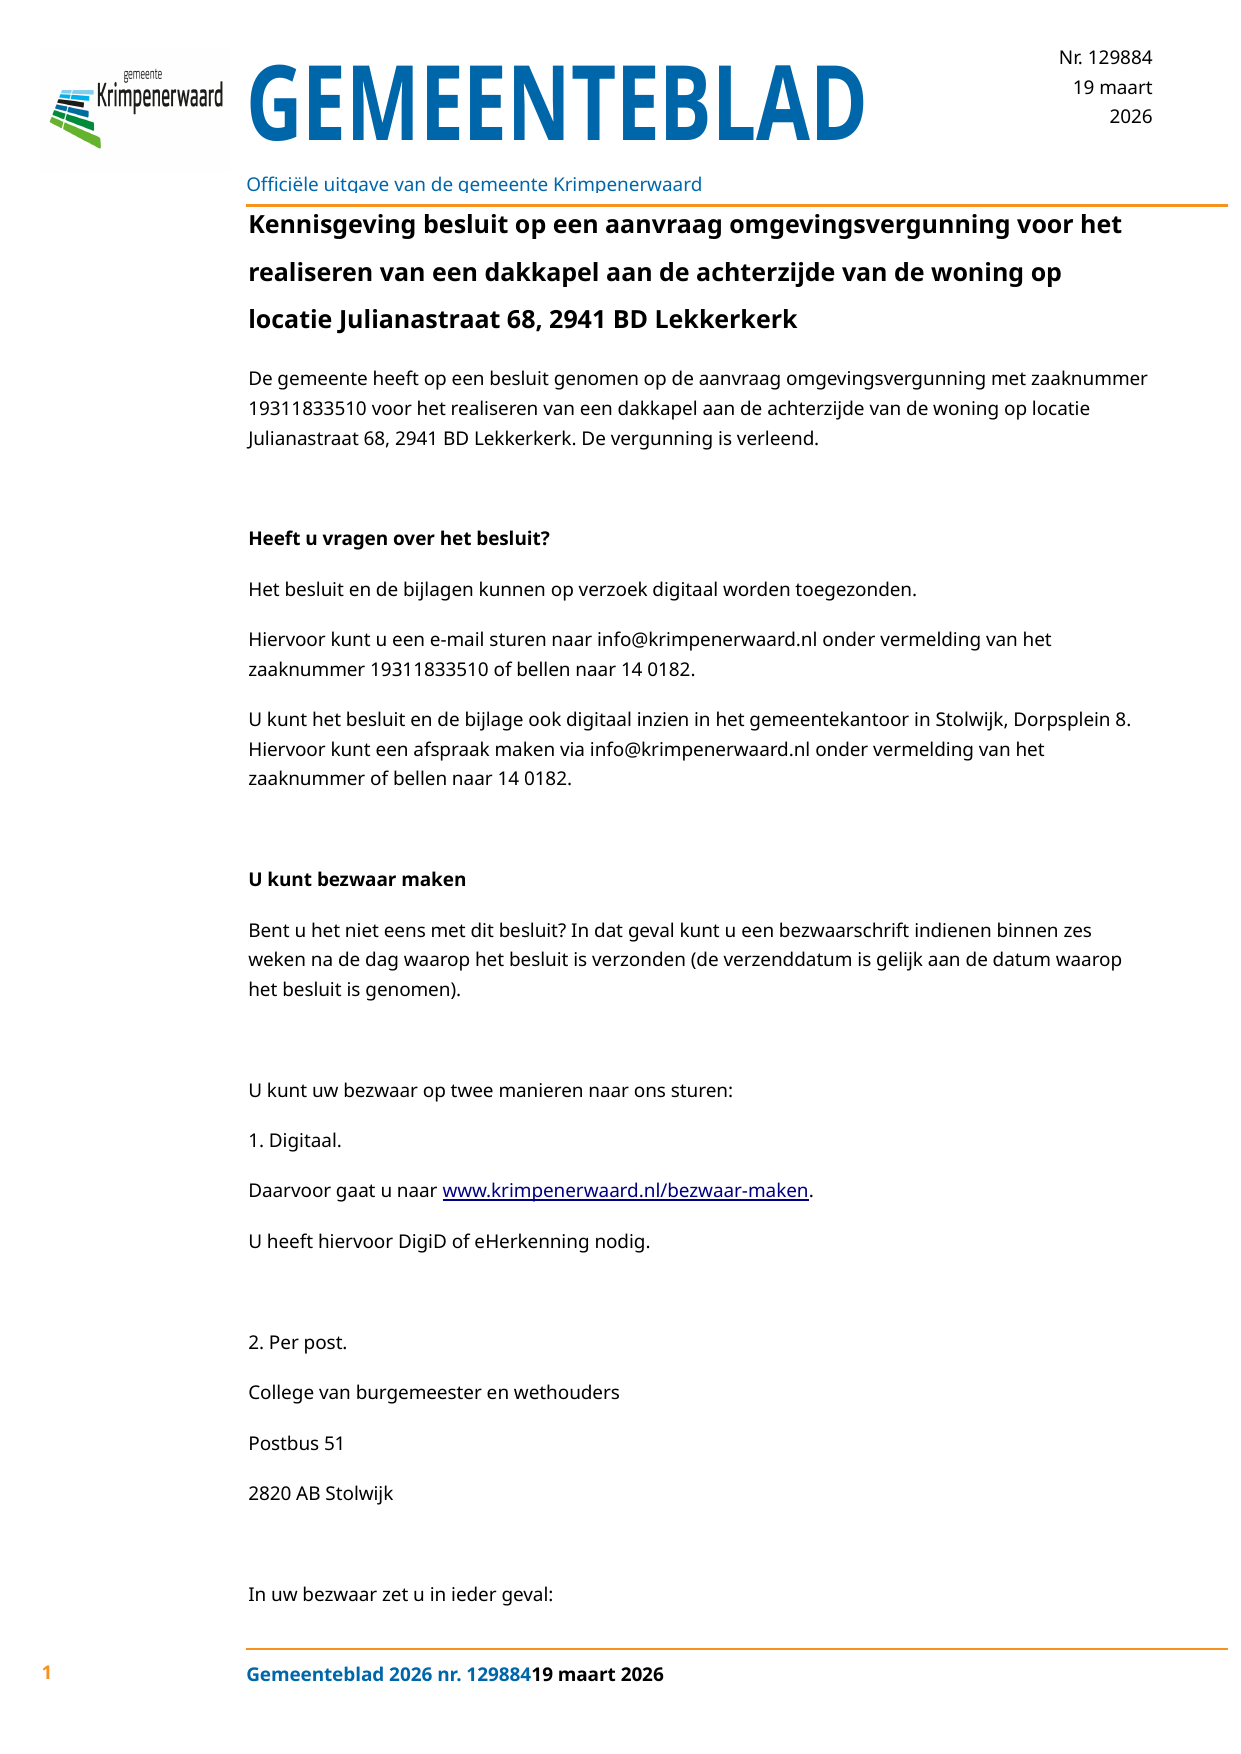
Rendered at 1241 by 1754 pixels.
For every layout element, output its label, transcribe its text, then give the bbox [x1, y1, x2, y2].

text 1. Digitaal. [248, 1127, 1152, 1153]
text Kennisgeving besluit op een aanvraag omgevingsvergunning voor het realiseren van een dakkapel aan de achterzijde van de woning op locatie Julianastraat 68, 2941 BD Lekkerkerk [248, 207, 1152, 336]
text U kunt bezwaar maken [248, 866, 1152, 892]
text U kunt het besluit en de bijlage ook digitaal inzien in het gemeentekantoor in Stolwijk, Dorpsplein 8. Hiervoor kunt een afspraak maken via info@krimpenerwaard.nl onder vermelding van het zaaknummer of bellen naar 14 0182. [248, 706, 1152, 791]
text Postbus 51 [248, 1430, 1152, 1455]
text Heeft u vragen over het besluit? [248, 526, 1152, 551]
text Bent u het niet eens met dit besluit? In dat geval kunt u een bezwaarschrift indienen binnen zes weken na de dag waarop het besluit is verzonden (de verzenddatum is gelijk aan de datum waarop het besluit is genomen). [248, 917, 1152, 1002]
text Daarvoor gaat u naar www.krimpenerwaard.nl/bezwaar-maken. [248, 1178, 1152, 1203]
text In uw bezwaar zet u in ieder geval: [248, 1581, 1152, 1607]
text U kunt uw bezwaar op twee manieren naar ons sturen: [248, 1077, 1152, 1102]
text 2. Per post. [248, 1329, 1152, 1354]
text Het besluit en de bijlagen kunnen op verzoek digitaal worden toegezonden. [248, 576, 1152, 602]
picture [41, 47, 231, 172]
text De gemeente heeft op een besluit genomen op de aanvraag omgevingsvergunning met zaaknummer 19311833510 voor het realiseren van een dakkapel aan de achterzijde van de woning op locatie Julianastraat 68, 2941 BD Lekkerkerk. De vergunning is verleend. [248, 366, 1152, 450]
text College van burgemeester en wethouders [248, 1379, 1152, 1405]
text 2820 AB Stolwijk [248, 1480, 1152, 1506]
text U heeft hiervoor DigiD of eHerkenning nodig. [248, 1228, 1152, 1254]
text Hiervoor kunt u een e-mail sturen naar info@krimpenerwaard.nl onder vermelding van het zaaknummer 19311833510 of bellen naar 14 0182. [248, 626, 1152, 682]
